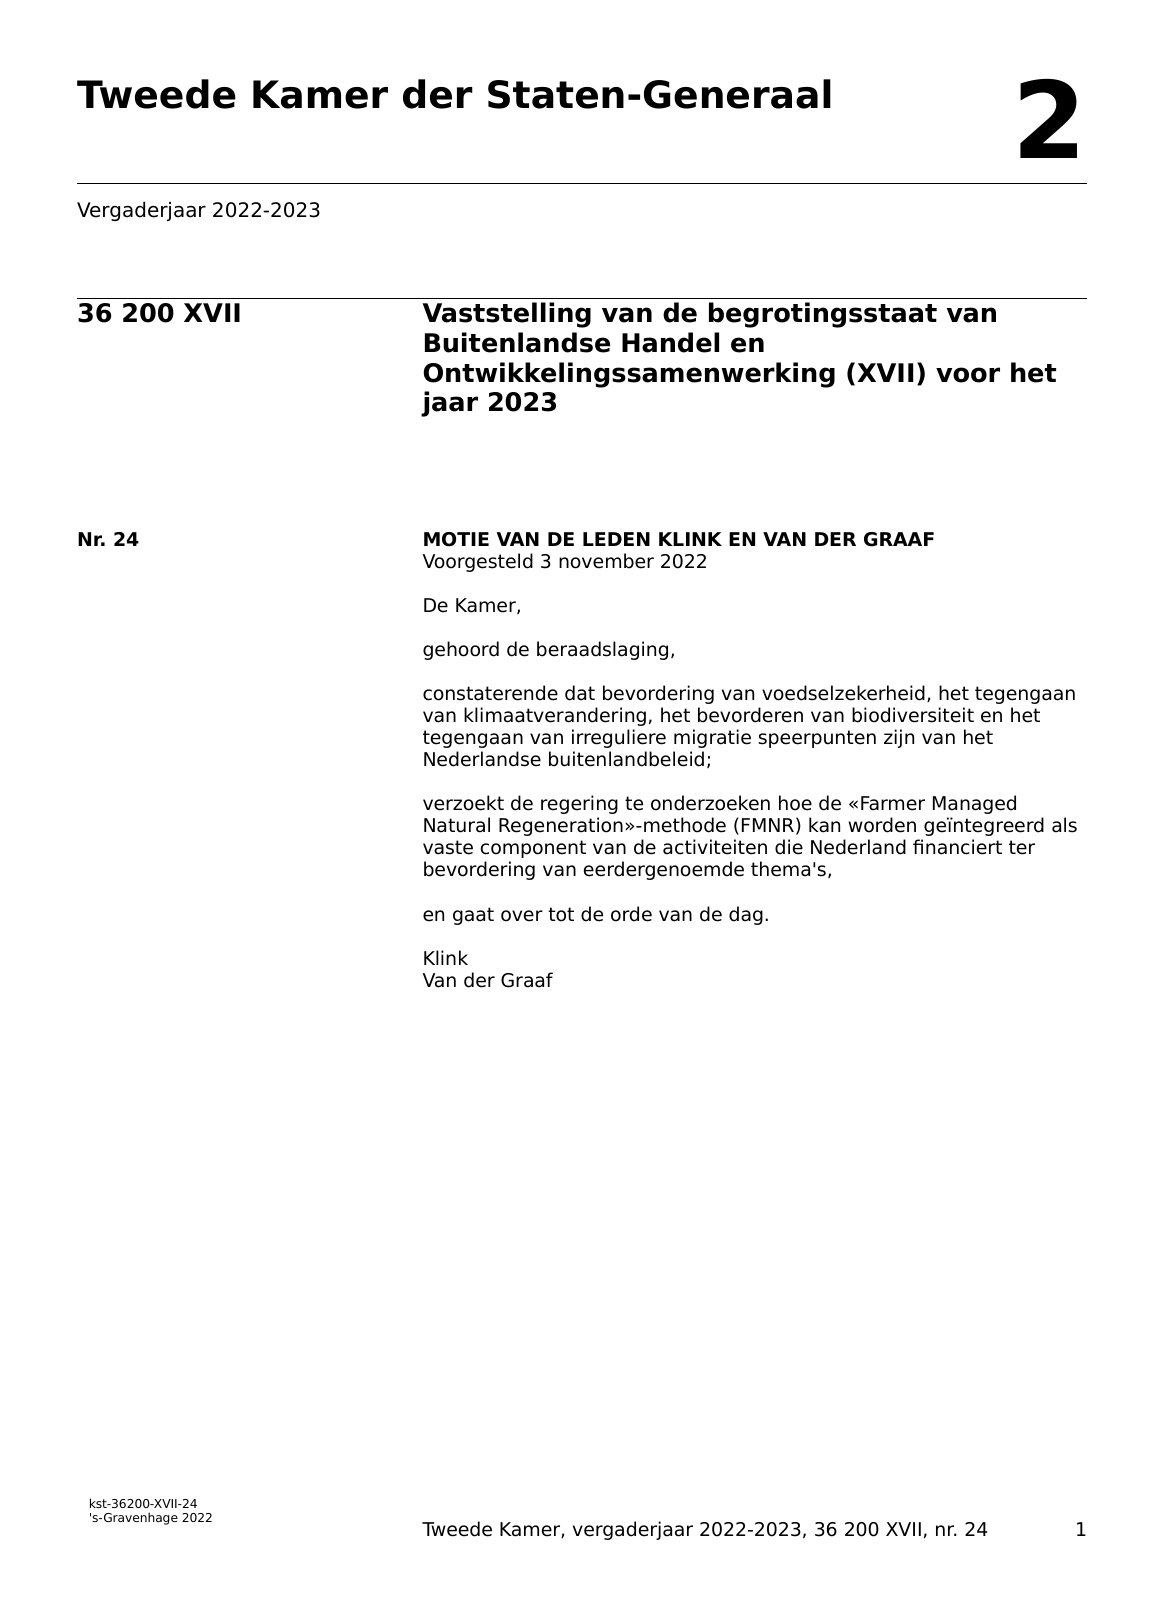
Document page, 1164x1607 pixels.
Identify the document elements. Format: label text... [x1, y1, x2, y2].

text 's-Gravenhage 2022 [88, 1511, 323, 1525]
text Klink [422, 948, 1087, 969]
subtitle 36 200 XVII Vaststelling van de begrotingsstaat van Buitenlandse Handel en Ontwikkelingssamenwerking (XVII) voor het jaar 2023 [77, 299, 1087, 418]
table_header 2 [886, 59, 1087, 183]
text De Kamer, [422, 595, 1087, 617]
subtitle Nr. 24 MOTIE VAN DE LEDEN KLINK EN VAN DER GRAAF [77, 529, 1087, 551]
text verzoekt de regering te onderzoeken hoe de «Farmer Managed Natural Regeneration»-methode (FMNR) kan worden geïntegreerd als vaste component van de activiteiten die Nederland financiert ter bevordering van eerdergenoemde thema's, [422, 793, 1087, 881]
table_header Tweede Kamer der Staten-Generaal [77, 59, 886, 183]
text gehoord de beraadslaging, [422, 639, 1087, 661]
table_cell Vergaderjaar 2022-2023 [77, 184, 1087, 298]
text en gaat over tot de orde van de dag. [422, 903, 1087, 925]
text constaterende dat bevordering van voedselzekerheid, het tegengaan van klimaatverandering, het bevorderen van biodiversiteit en het tegengaan van irreguliere migratie speerpunten zijn van het Nederlandse buitenlandbeleid; [422, 683, 1087, 771]
text Voorgesteld 3 november 2022 [422, 551, 1087, 573]
text Van der Graaf [422, 969, 1087, 992]
text kst-36200-XVII-24 [88, 1497, 323, 1511]
